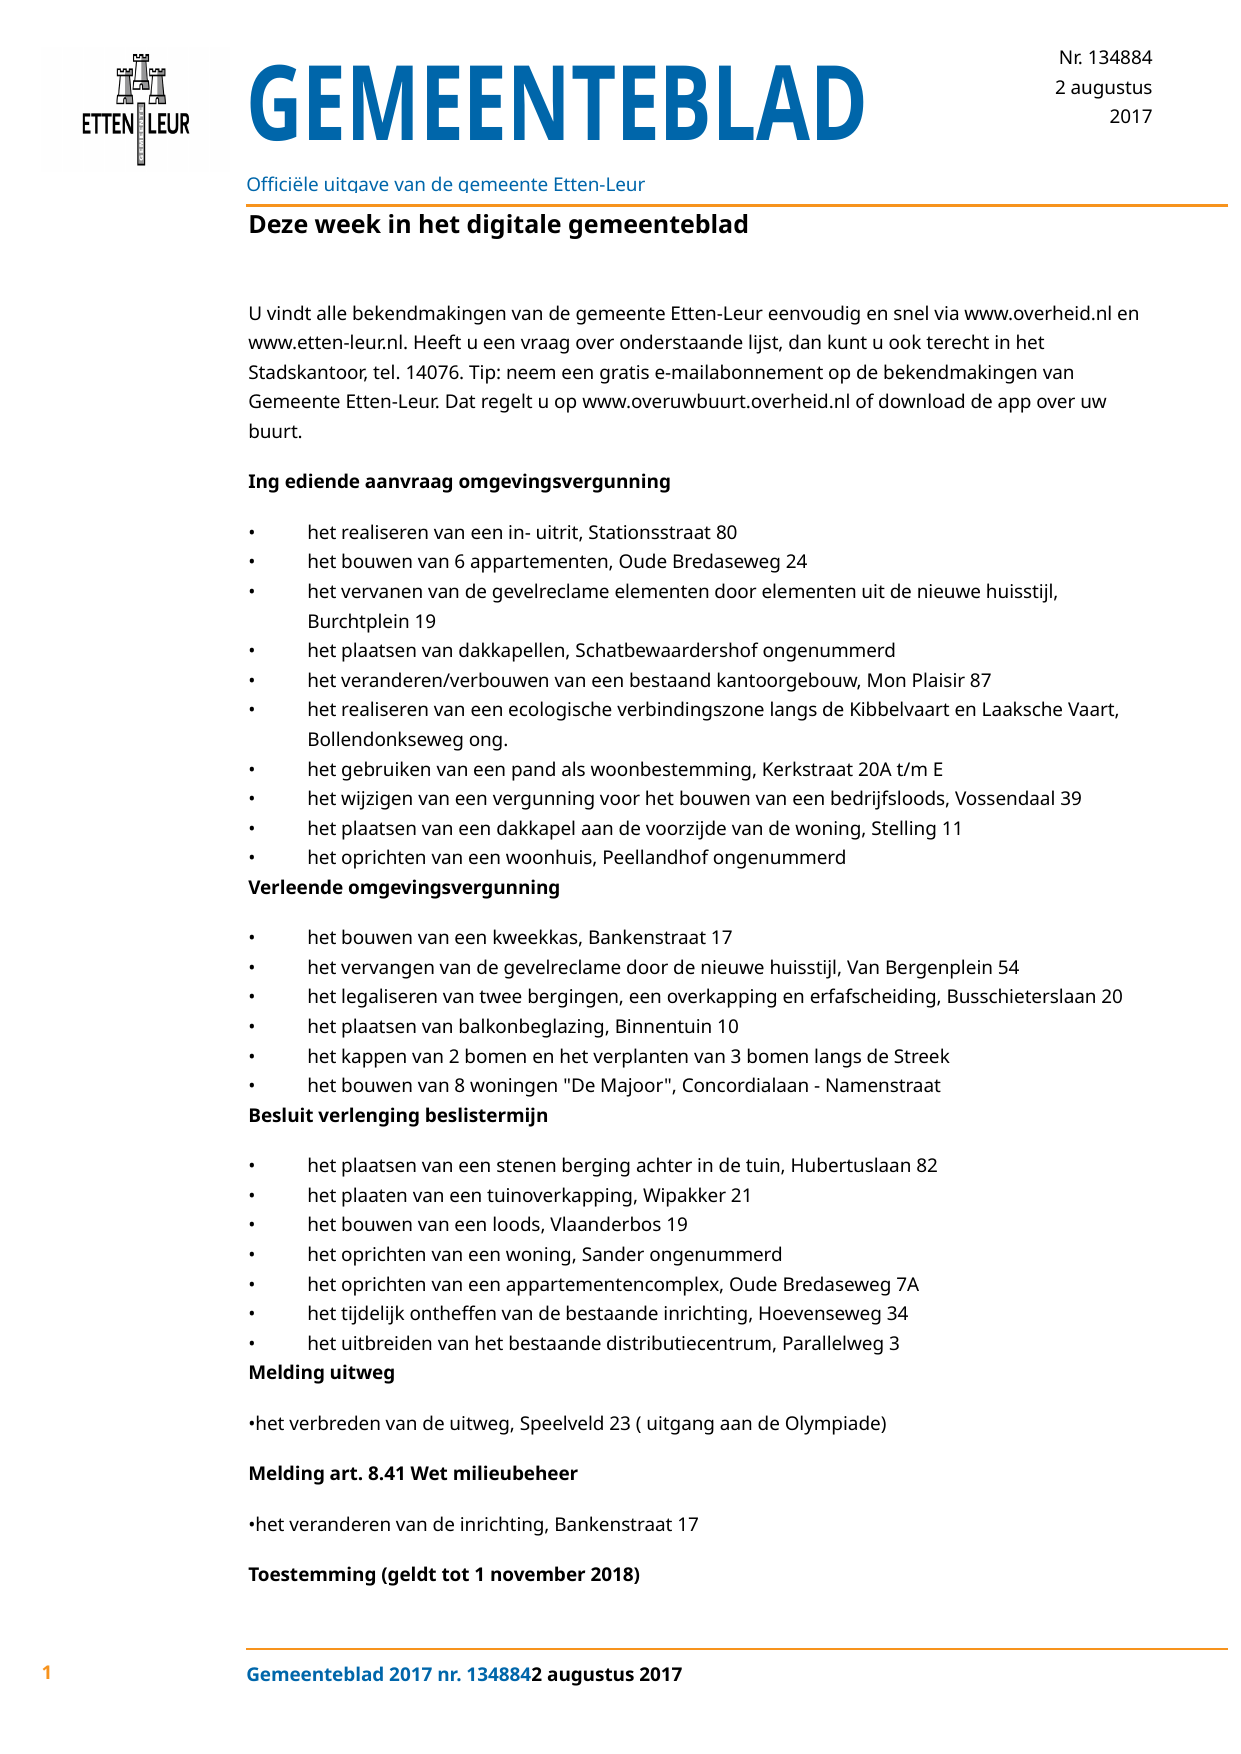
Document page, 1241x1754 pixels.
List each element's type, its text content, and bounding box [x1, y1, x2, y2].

text Melding uitweg [248, 1359, 1152, 1385]
list het plaaten van een tuinoverkapping, Wipakker 21 [248, 1182, 1152, 1208]
list het oprichten van een woning, Sander ongenummerd [248, 1241, 1152, 1267]
list het bouwen van een loods, Vlaanderbos 19 [248, 1212, 1152, 1237]
text Verleende omgevingsvergunning [248, 874, 1152, 900]
text Ing ediende aanvraag omgevingsvergunning [248, 469, 1152, 494]
list het wijzigen van een vergunning voor het bouwen van een bedrijfsloods, Vossendaal 39 [248, 785, 1152, 811]
text U vindt alle bekendmakingen van de gemeente Etten-Leur eenvoudig en snel via www.overheid.nl en www.etten-leur.nl. Heeft u een vraag over onderstaande lijst, dan kunt u ook terecht in het Stadskantoor, tel. 14076. Tip: neem een gratis e-mailabonnement op de bekendmakingen van Gemeente Etten-Leur. Dat regelt u op www.overuwbuurt.overheid.nl of download de app over uw buurt. [248, 300, 1152, 444]
list het plaatsen van een dakkapel aan de voorzijde van de woning, Stelling 11 [248, 815, 1152, 841]
list het oprichten van een woonhuis, Peellandhof ongenummerd [248, 844, 1152, 870]
list het uitbreiden van het bestaande distributiecentrum, Parallelweg 3 [248, 1330, 1152, 1356]
list het plaatsen van dakkapellen, Schatbewaardershof ongenummerd [248, 637, 1152, 663]
list het tijdelijk ontheffen van de bestaande inrichting, Hoevenseweg 34 [248, 1300, 1152, 1326]
text Deze week in het digitale gemeenteblad [248, 207, 1152, 241]
list het gebruiken van een pand als woonbestemming, Kerkstraat 20A t/m E [248, 756, 1152, 781]
list het bouwen van 6 appartementen, Oude Bredaseweg 24 [248, 549, 1152, 574]
list het legaliseren van twee bergingen, een overkapping en erfafscheiding, Busschieterslaan 20 [248, 984, 1152, 1009]
list het kappen van 2 bomen en het verplanten van 3 bomen langs de Streek [248, 1043, 1152, 1068]
text •het veranderen van de inrichting, Bankenstraat 17 [248, 1511, 1152, 1536]
list het veranderen/verbouwen van een bestaand kantoorgebouw, Mon Plaisir 87 [248, 667, 1152, 693]
list het vervanen van de gevelreclame elementen door elementen uit de nieuwe huisstijl, Burchtplein 19 [248, 578, 1152, 633]
list het plaatsen van balkonbeglazing, Binnentuin 10 [248, 1013, 1152, 1039]
list het realiseren van een in- uitrit, Stationsstraat 80 [248, 519, 1152, 545]
list het realiseren van een ecologische verbindingszone langs de Kibbelvaart en Laaksche Vaart, Bollendonkseweg ong. [248, 697, 1152, 752]
text Toestemming (geldt tot 1 november 2018) [248, 1561, 1152, 1587]
picture [41, 47, 231, 172]
text Besluit verlenging beslistermijn [248, 1102, 1152, 1128]
text Melding art. 8.41 Wet milieubeheer [248, 1460, 1152, 1486]
list het bouwen van 8 woningen "De Majoor", Concordialaan - Namenstraat [248, 1072, 1152, 1098]
text •het verbreden van de uitweg, Speelveld 23 ( uitgang aan de Olympiade) [248, 1410, 1152, 1436]
list het vervangen van de gevelreclame door de nieuwe huisstijl, Van Bergenplein 54 [248, 954, 1152, 980]
list het plaatsen van een stenen berging achter in de tuin, Hubertuslaan 82 [248, 1152, 1152, 1178]
list het oprichten van een appartementencomplex, Oude Bredaseweg 7A [248, 1271, 1152, 1296]
list het bouwen van een kweekkas, Bankenstraat 17 [248, 924, 1152, 950]
